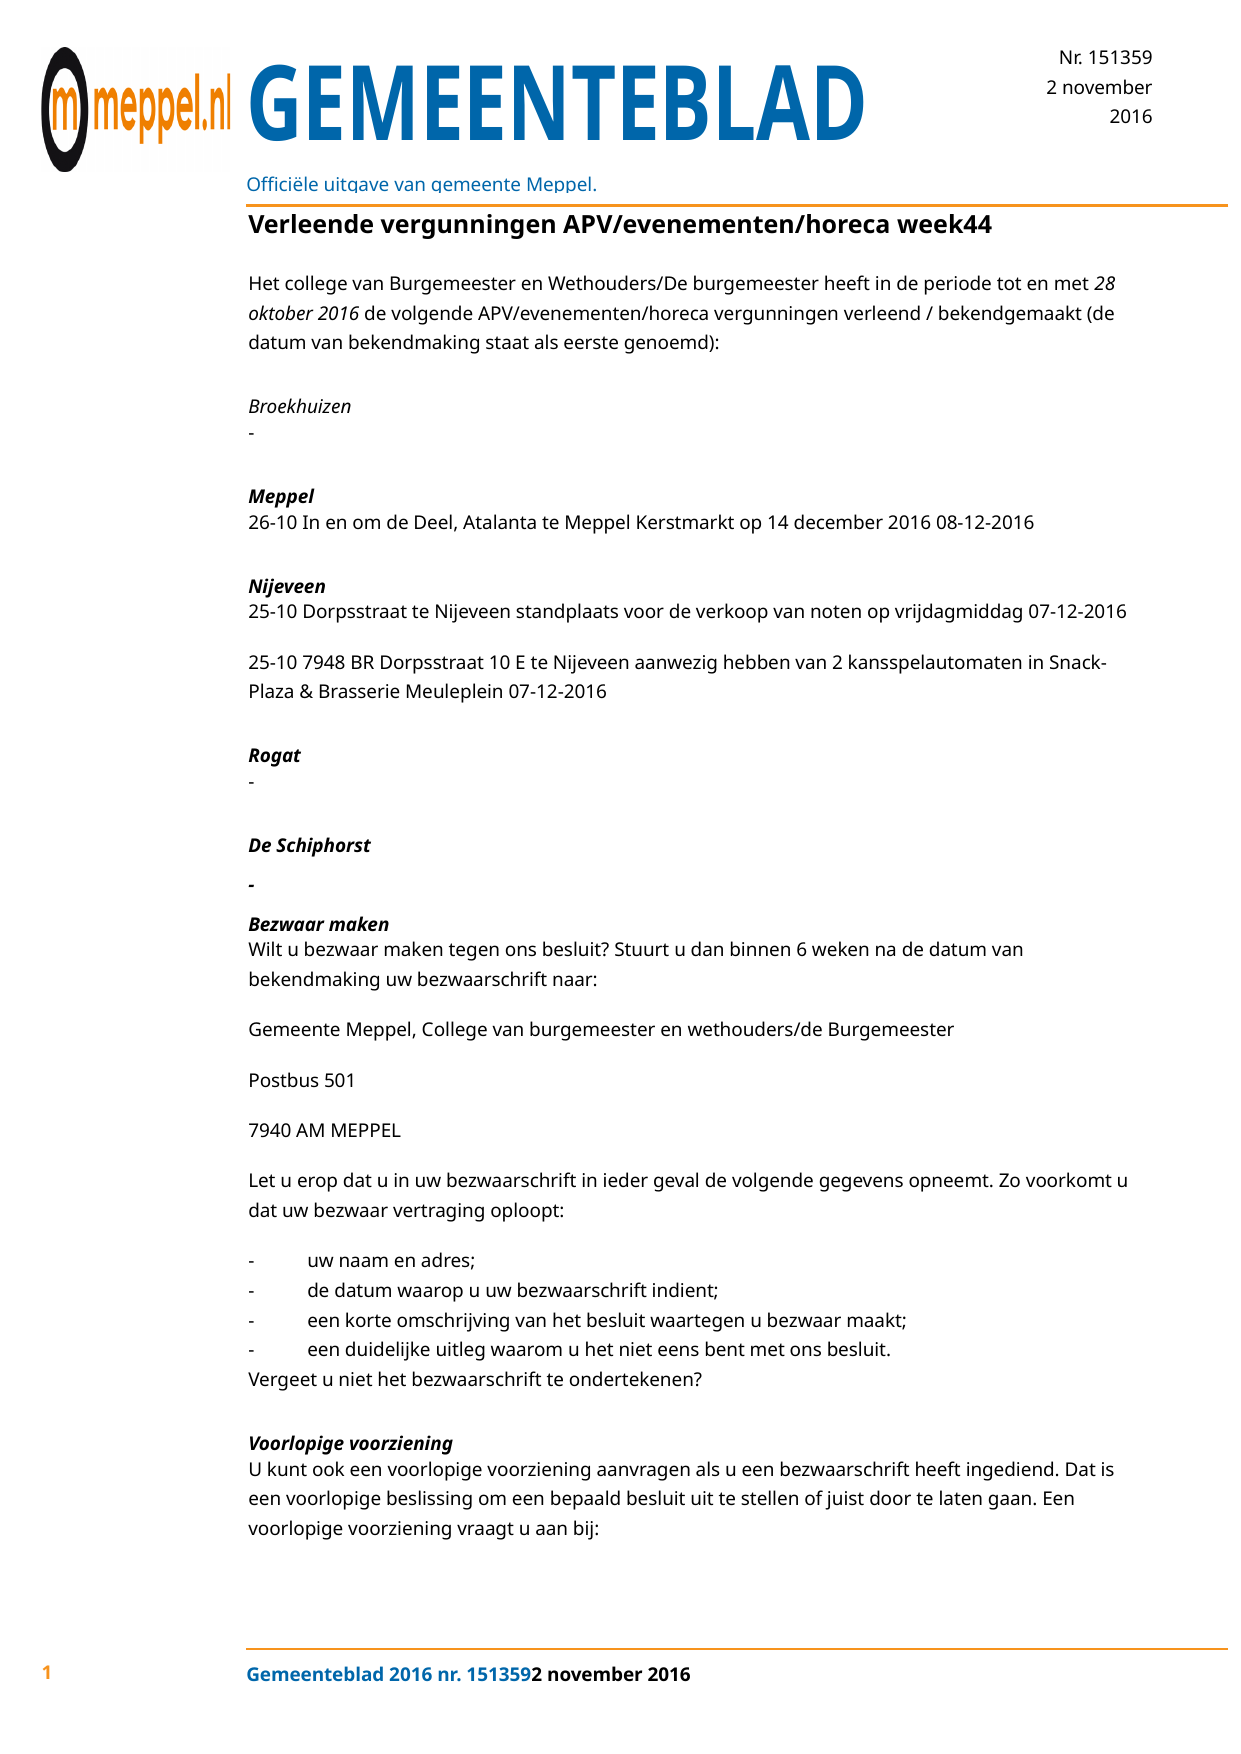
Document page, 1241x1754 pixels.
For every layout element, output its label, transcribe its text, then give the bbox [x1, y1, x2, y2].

text Het college van Burgemeester en Wethouders/De burgemeester heeft in de periode tot en met 28 oktober 2016 de volgende APV/evenementen/horeca vergunningen verleend / bekendgemaakt (de datum van bekendmaking staat als eerste genoemd): [248, 270, 1152, 355]
picture [41, 47, 231, 172]
text Meppel [248, 483, 1152, 509]
text 25-10 Dorpsstraat te Nijeveen standplaats voor de verkoop van noten op vrijdagmiddag 07-12-2016 [248, 598, 1152, 624]
text Broekhuizen [248, 393, 1152, 419]
text Bezwaar maken [248, 911, 1152, 936]
text 25-10 7948 BR Dorpsstraat 10 E te Nijeveen aanwezig hebben van 2 kansspelautomaten in Snack-Plaza & Brasserie Meuleplein 07-12-2016 [248, 649, 1152, 704]
text Wilt u bezwaar maken tegen ons besluit? Stuurt u dan binnen 6 weken na de datum van bekendmaking uw bezwaarschrift naar: [248, 936, 1152, 992]
text - [248, 768, 1152, 794]
text U kunt ook een voorlopige voorziening aanvragen als u een bezwaarschrift heeft ingediend. Dat is een voorlopige beslissing om een bepaald besluit uit te stellen of juist door te laten gaan. Een voorlopige voorziening vraagt u aan bij: [248, 1456, 1152, 1541]
text Let u erop dat u in uw bezwaarschrift in ieder geval de volgende gegevens opneemt. Zo voorkomt u dat uw bezwaar vertraging oploopt: [248, 1168, 1152, 1223]
text Rogat [248, 742, 1152, 768]
text Postbus 501 [248, 1067, 1152, 1093]
text Gemeente Meppel, College van burgemeester en wethouders/de Burgemeester [248, 1016, 1152, 1042]
text - [248, 419, 1152, 445]
list een korte omschrijving van het besluit waartegen u bezwaar maakt; [248, 1307, 1152, 1333]
text Verleende vergunningen APV/evenementen/horeca week44 [248, 207, 1152, 241]
text De Schiphorst [248, 832, 1152, 858]
text Vergeet u niet het bezwaarschrift te ondertekenen? [248, 1366, 1152, 1392]
text Nijeveen [248, 573, 1152, 598]
list een duidelijke uitleg waarom u het niet eens bent met ons besluit. [248, 1336, 1152, 1362]
text Voorlopige voorziening [248, 1430, 1152, 1456]
text - [248, 871, 1152, 897]
text 26-10 In en om de Deel, Atalanta te Meppel Kerstmarkt op 14 december 2016 08-12-2016 [248, 509, 1152, 534]
list uw naam en adres; [248, 1248, 1152, 1273]
list de datum waarop u uw bezwaarschrift indient; [248, 1277, 1152, 1303]
text 7940 AM MEPPEL [248, 1117, 1152, 1143]
